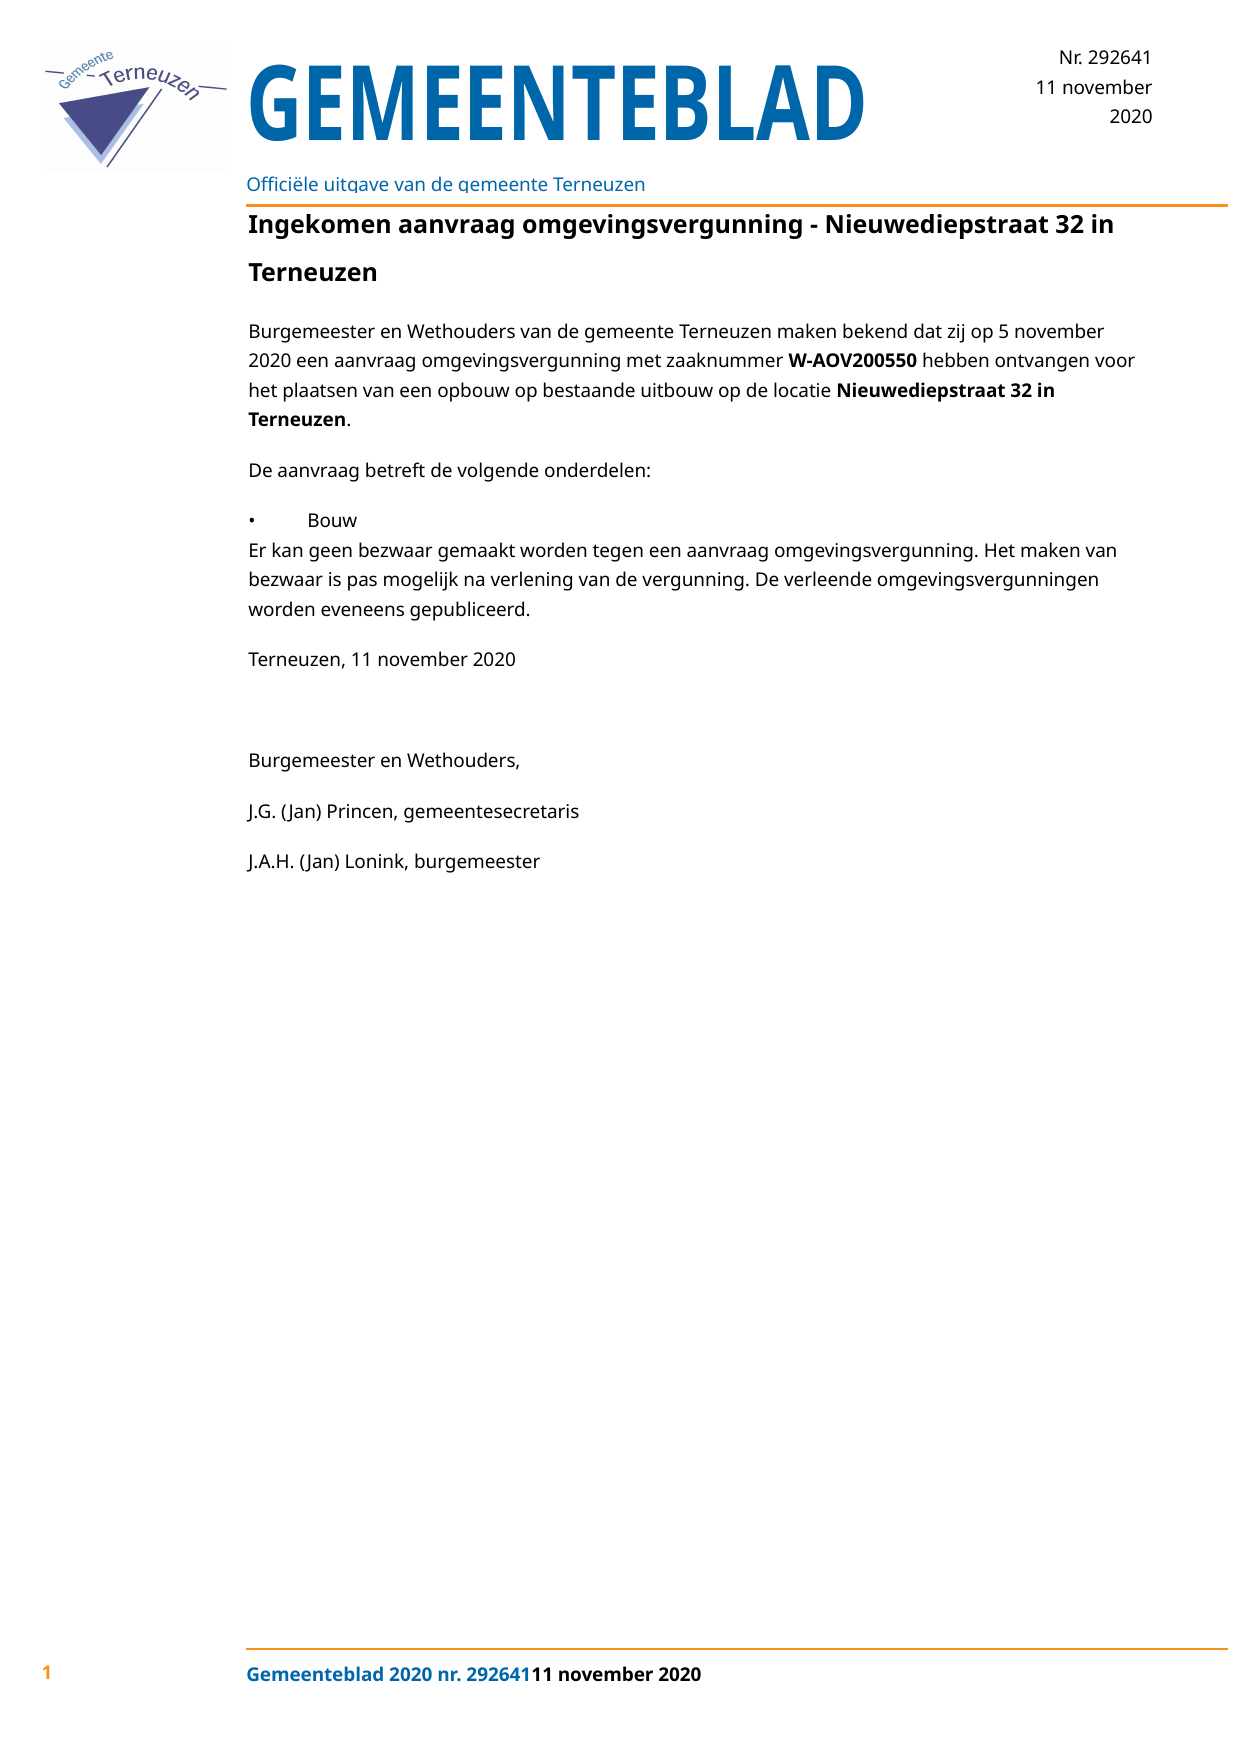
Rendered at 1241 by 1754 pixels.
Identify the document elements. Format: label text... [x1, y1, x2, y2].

list Bouw [248, 507, 1152, 533]
text Burgemeester en Wethouders van de gemeente Terneuzen maken bekend dat zij op 5 november 2020 een aanvraag omgevingsvergunning met zaaknummer W-AOV200550 hebben ontvangen voor het plaatsen van een opbouw op bestaande uitbouw op de locatie Nieuwediepstraat 32 in Terneuzen. [248, 318, 1152, 432]
text J.A.H. (Jan) Lonink, burgemeester [248, 848, 1152, 874]
text Er kan geen bezwaar gemaakt worden tegen een aanvraag omgevingsvergunning. Het maken van bezwaar is pas mogelijk na verlening van de vergunning. De verleende omgevingsvergunningen worden eveneens gepubliceerd. [248, 537, 1152, 622]
text Terneuzen, 11 november 2020 [248, 647, 1152, 672]
text De aanvraag betreft de volgende onderdelen: [248, 457, 1152, 483]
text Burgemeester en Wethouders, [248, 747, 1152, 773]
text Ingekomen aanvraag omgevingsvergunning - Nieuwediepstraat 32 in Terneuzen [248, 207, 1152, 288]
text J.G. (Jan) Princen, gemeentesecretaris [248, 798, 1152, 824]
picture [41, 47, 231, 172]
